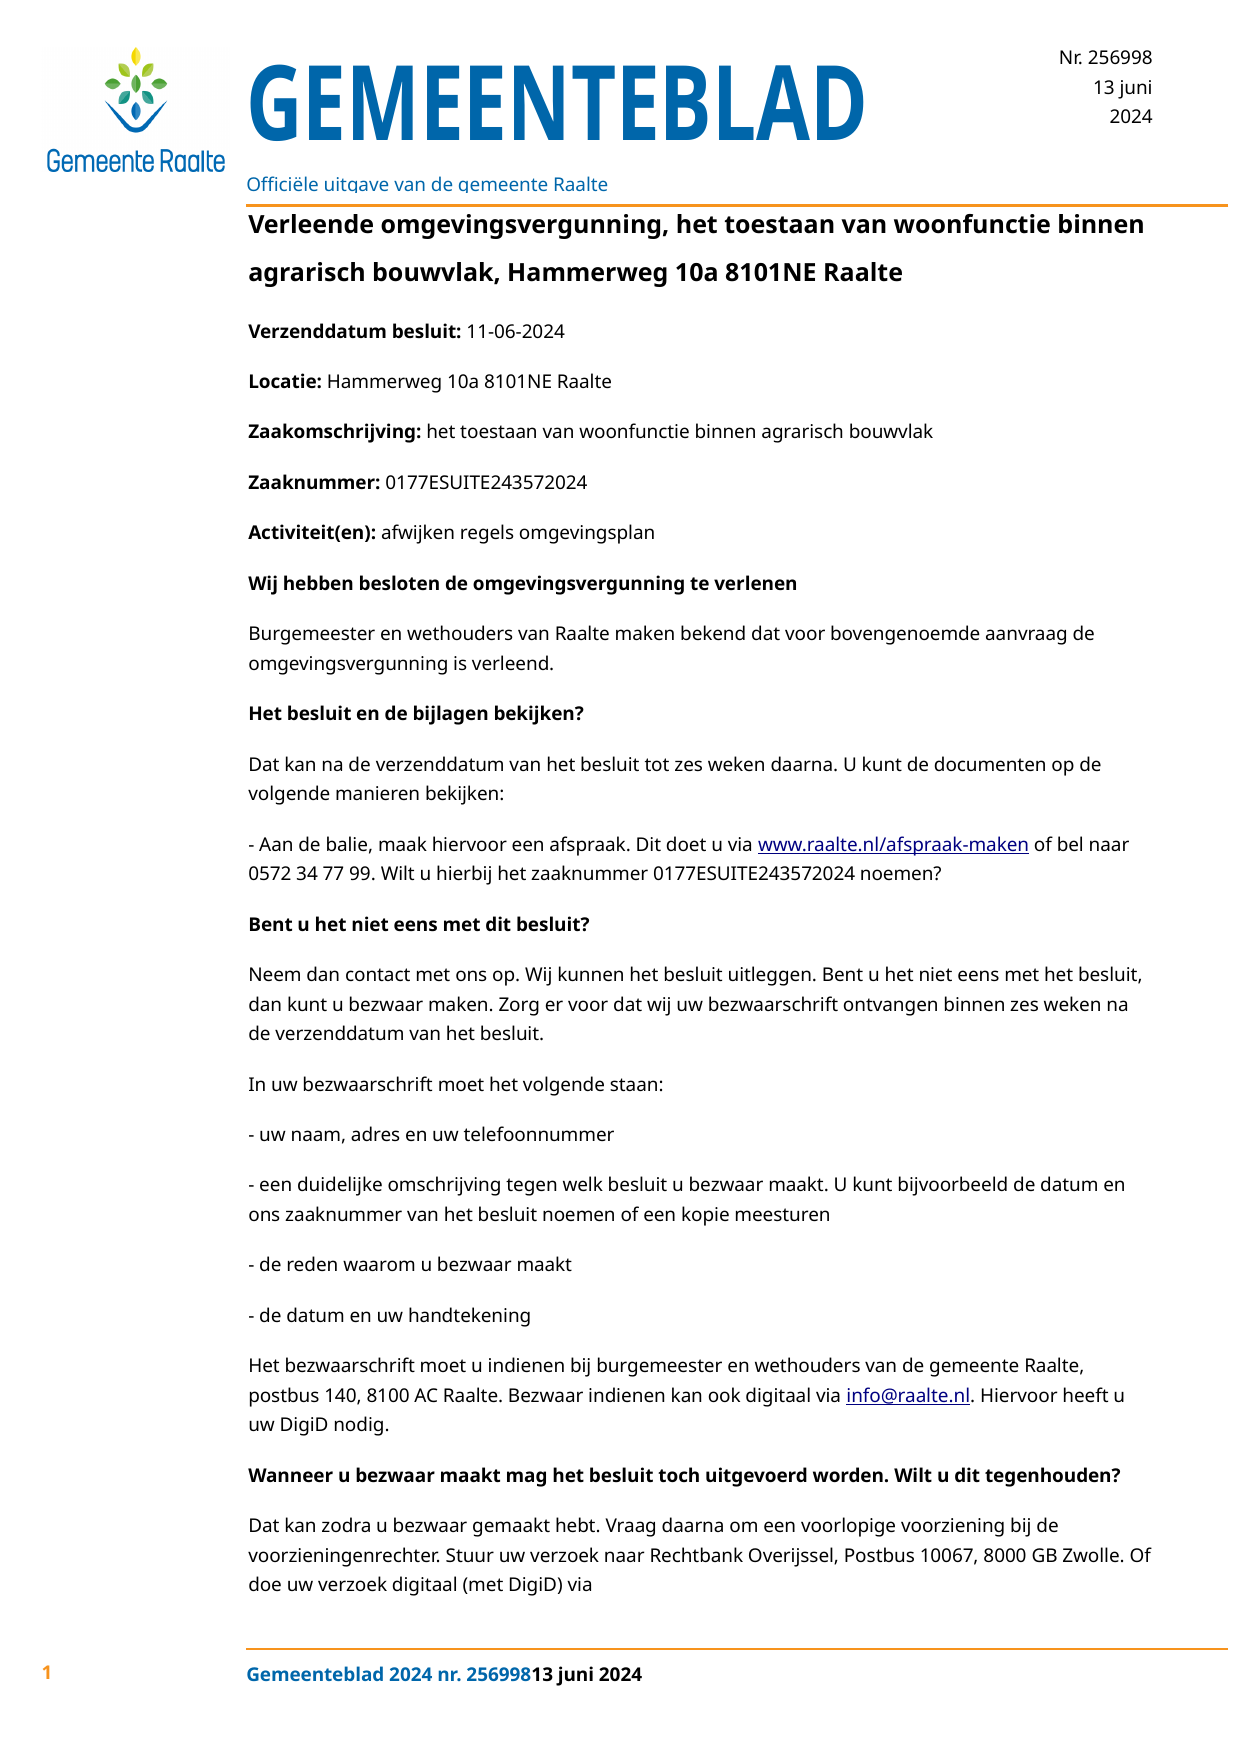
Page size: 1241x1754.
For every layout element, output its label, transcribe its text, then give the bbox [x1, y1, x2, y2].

text Bent u het niet eens met dit besluit? [248, 911, 1152, 937]
text - Aan de balie, maak hiervoor een afspraak. Dit doet u via www.raalte.nl/afspraak-maken of bel naar 0572 34 77 99. Wilt u hierbij het zaaknummer 0177ESUITE243572024 noemen? [248, 831, 1152, 886]
text Verzenddatum besluit: 11-06-2024 [248, 318, 1152, 344]
text - de reden waarom u bezwaar maakt [248, 1252, 1152, 1277]
text - uw naam, adres en uw telefoonnummer [248, 1121, 1152, 1147]
text Zaaknummer: 0177ESUITE243572024 [248, 469, 1152, 495]
text In uw bezwaarschrift moet het volgende staan: [248, 1071, 1152, 1097]
text Wij hebben besloten de omgevingsvergunning te verlenen [248, 570, 1152, 596]
text Dat kan zodra u bezwaar gemaakt hebt. Vraag daarna om een voorlopige voorziening bij de voorzieningenrechter. Stuur uw verzoek naar Rechtbank Overijssel, Postbus 10067, 8000 GB Zwolle. Of doe uw verzoek digitaal (met DigiD) via [248, 1512, 1152, 1597]
text Neem dan contact met ons op. Wij kunnen het besluit uitleggen. Bent u het niet eens met het besluit, dan kunt u bezwaar maken. Zorg er voor dat wij uw bezwaarschrift ontvangen binnen zes weken na de verzenddatum van het besluit. [248, 961, 1152, 1046]
text Wanneer u bezwaar maakt mag het besluit toch uitgevoerd worden. Wilt u dit tegenhouden? [248, 1462, 1152, 1488]
text Locatie: Hammerweg 10a 8101NE Raalte [248, 368, 1152, 394]
text Verleende omgevingsvergunning, het toestaan van woonfunctie binnen agrarisch bouwvlak, Hammerweg 10a 8101NE Raalte [248, 207, 1152, 288]
text Het besluit en de bijlagen bekijken? [248, 700, 1152, 726]
text Burgemeester en wethouders van Raalte maken bekend dat voor bovengenoemde aanvraag de omgevingsvergunning is verleend. [248, 620, 1152, 676]
text - de datum en uw handtekening [248, 1302, 1152, 1328]
text - een duidelijke omschrijving tegen welk besluit u bezwaar maakt. U kunt bijvoorbeeld de datum en ons zaaknummer van het besluit noemen of een kopie meesturen [248, 1172, 1152, 1227]
text Dat kan na de verzenddatum van het besluit tot zes weken daarna. U kunt de documenten op de volgende manieren bekijken: [248, 751, 1152, 806]
picture [41, 47, 231, 172]
text Activiteit(en): afwijken regels omgevingsplan [248, 519, 1152, 545]
text Het bezwaarschrift moet u indienen bij burgemeester en wethouders van de gemeente Raalte, postbus 140, 8100 AC Raalte. Bezwaar indienen kan ook digitaal via info@raalte.nl. Hiervoor heeft u uw DigiD nodig. [248, 1352, 1152, 1437]
text Zaakomschrijving: het toestaan van woonfunctie binnen agrarisch bouwvlak [248, 419, 1152, 444]
